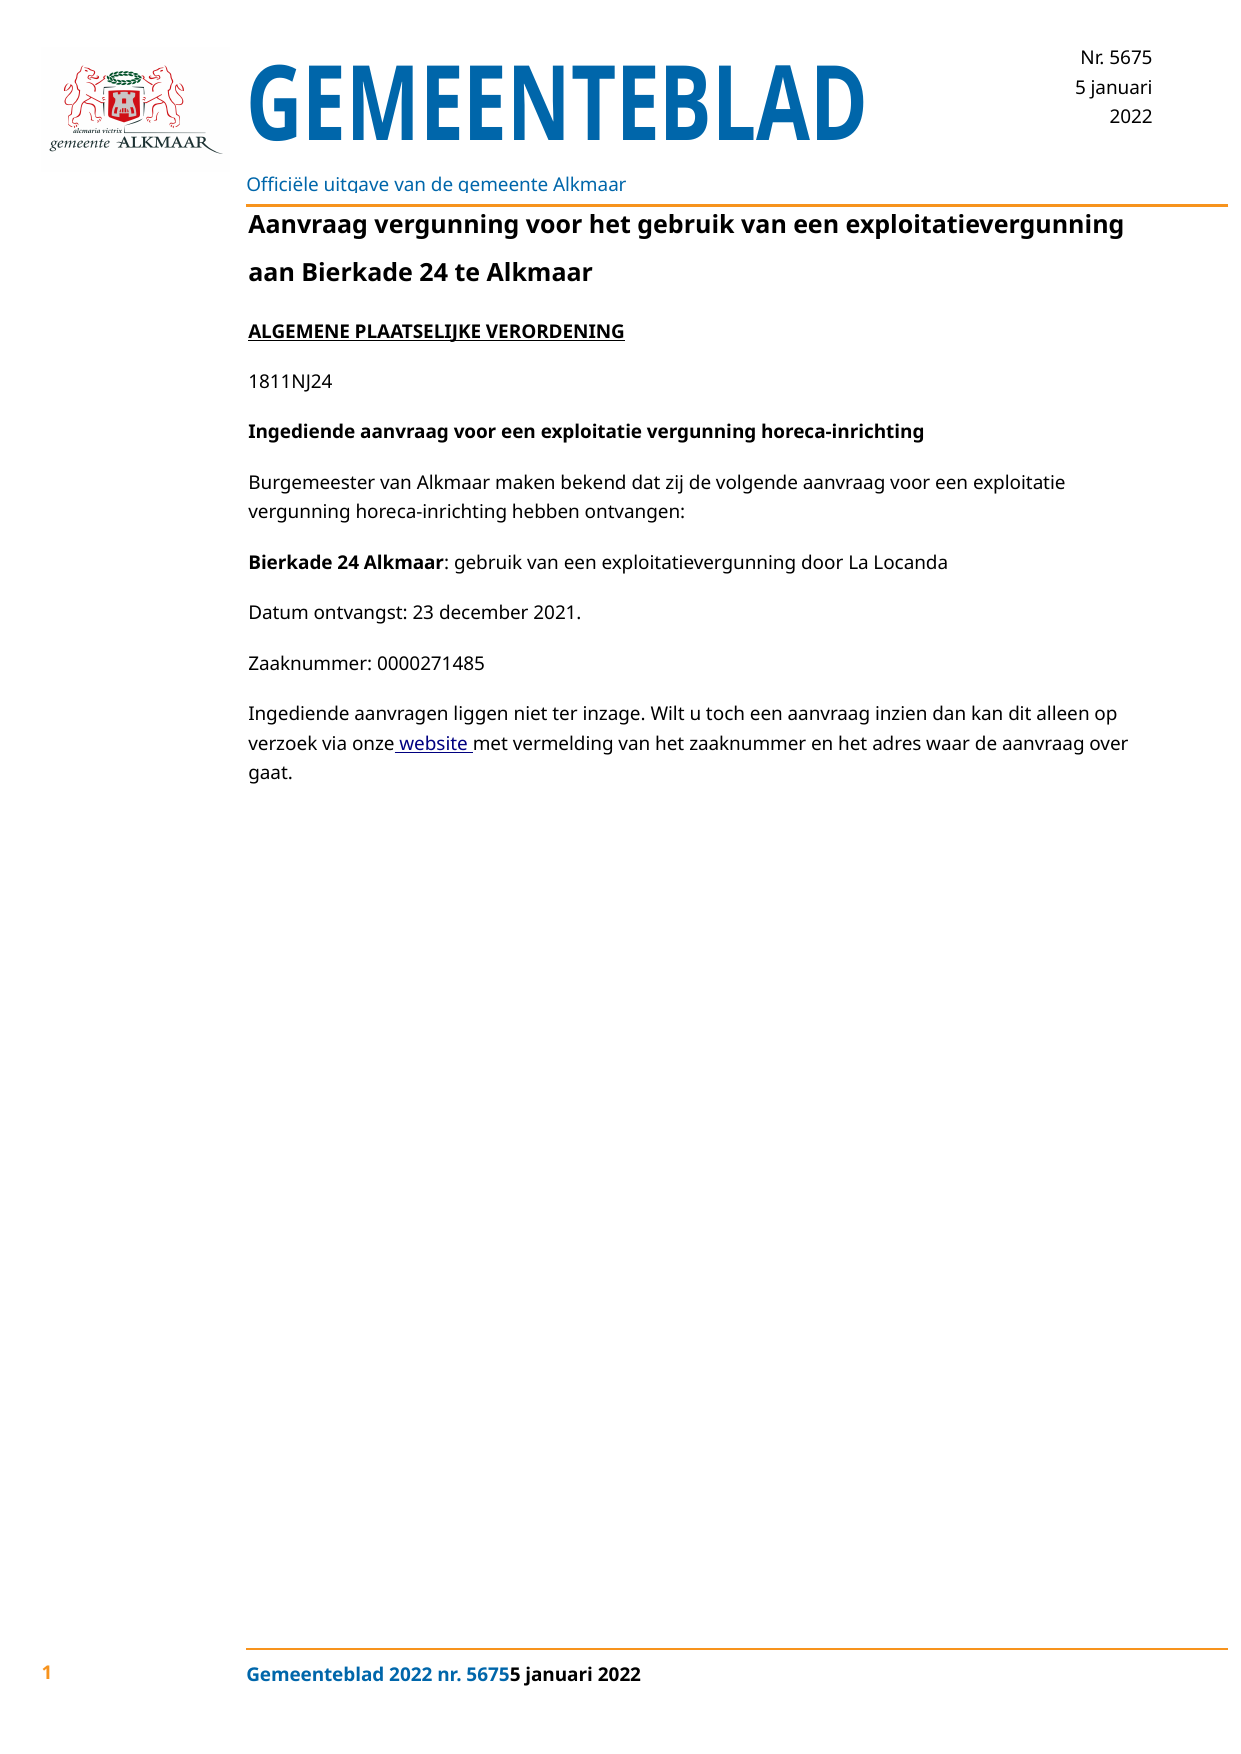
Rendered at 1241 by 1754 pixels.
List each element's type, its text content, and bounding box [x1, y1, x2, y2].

text Ingediende aanvraag voor een exploitatie vergunning horeca-inrichting [248, 419, 1152, 444]
text Aanvraag vergunning voor het gebruik van een exploitatievergunning aan Bierkade 24 te Alkmaar [248, 207, 1152, 288]
text ALGEMENE PLAATSELIJKE VERORDENING [248, 318, 1152, 344]
text Zaaknummer: 0000271485 [248, 650, 1152, 676]
text Ingediende aanvragen liggen niet ter inzage. Wilt u toch een aanvraag inzien dan kan dit alleen op verzoek via onze website met vermelding van het zaaknummer en het adres waar de aanvraag over gaat. [248, 700, 1152, 785]
text Bierkade 24 Alkmaar: gebruik van een exploitatievergunning door La Locanda [248, 549, 1152, 575]
text 1811NJ24 [248, 368, 1152, 394]
text Datum ontvangst: 23 december 2021. [248, 599, 1152, 625]
text Burgemeester van Alkmaar maken bekend dat zij de volgende aanvraag voor een exploitatie vergunning horeca-inrichting hebben ontvangen: [248, 469, 1152, 524]
picture [41, 47, 231, 172]
